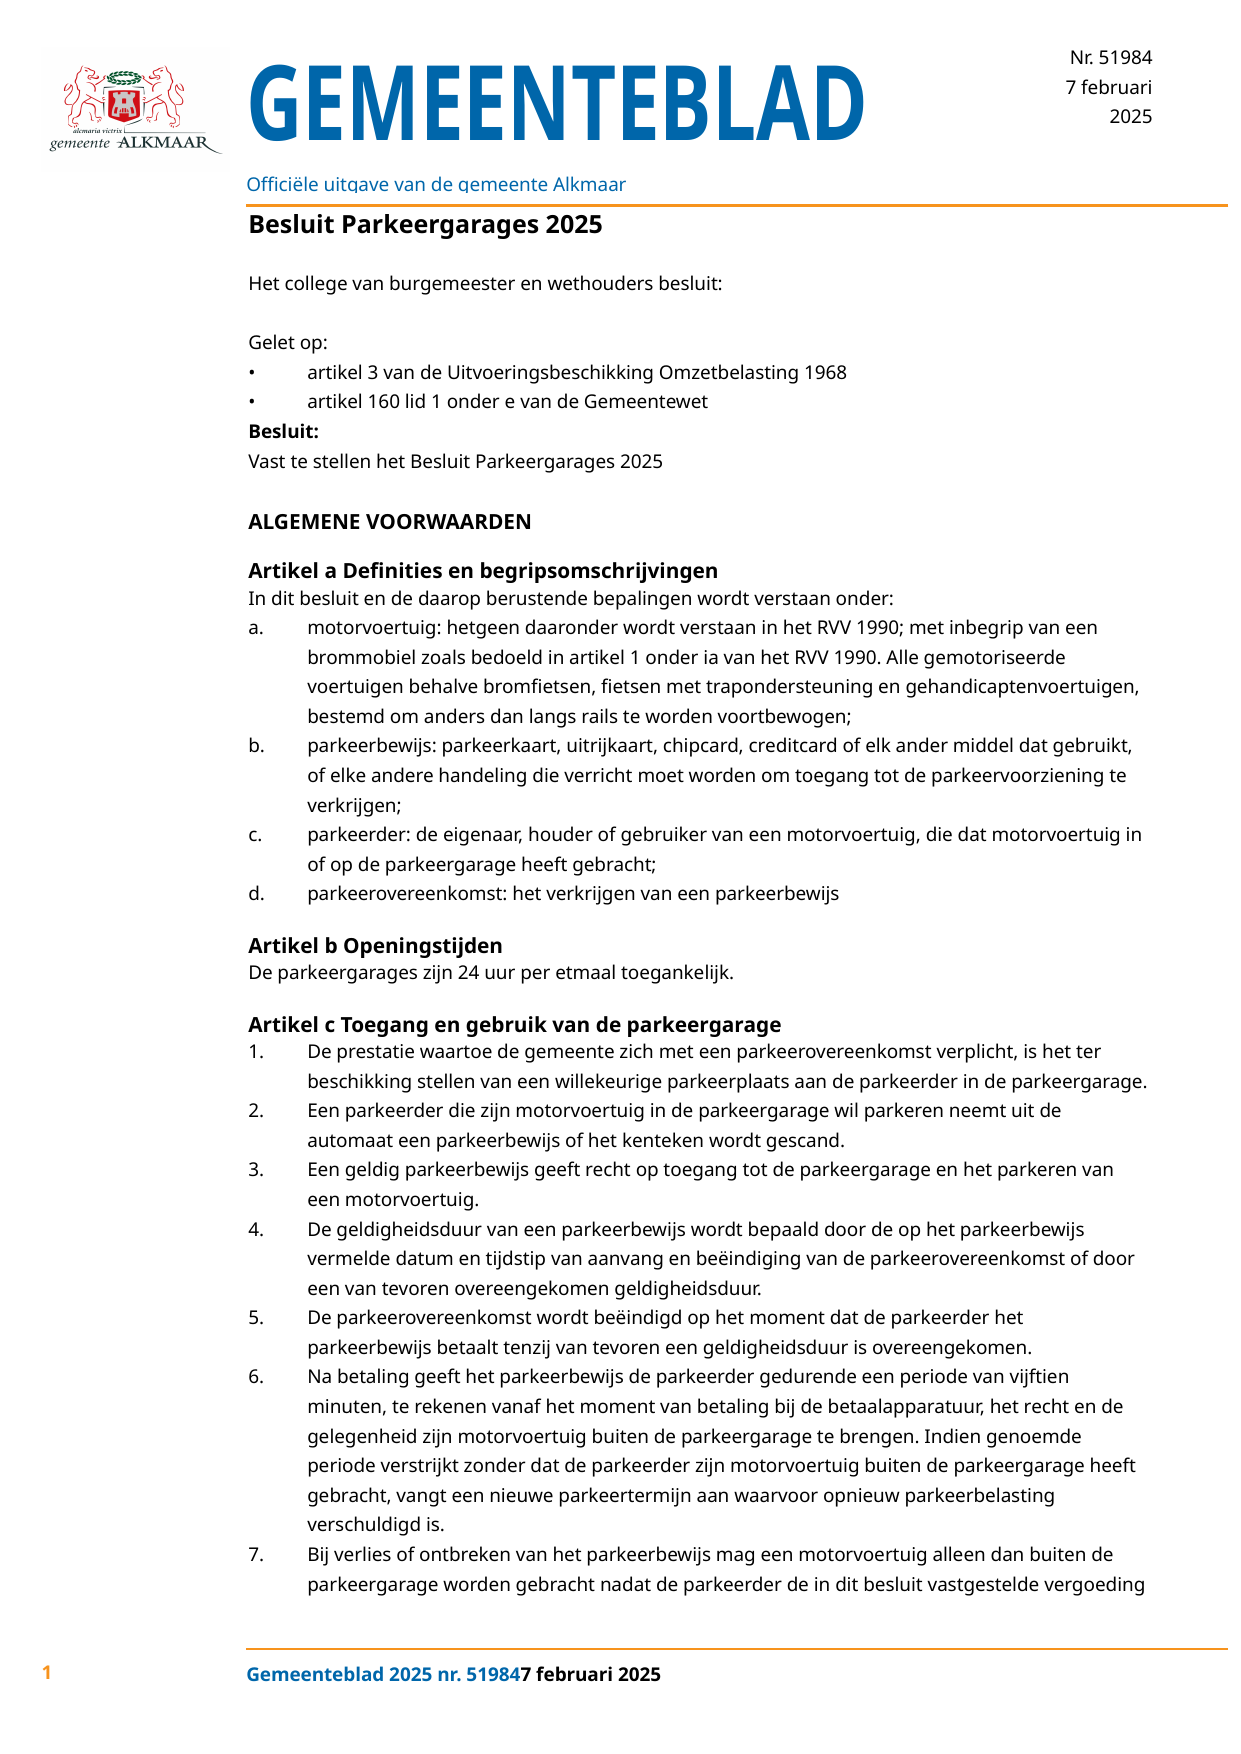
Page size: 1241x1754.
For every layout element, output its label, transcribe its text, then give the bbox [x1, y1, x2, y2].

list motorvoertuig: hetgeen daaronder wordt verstaan in het RVV 1990; met inbegrip van een brommobiel zoals bedoeld in artikel 1 onder ia van het RVV 1990. Alle gemotoriseerde voertuigen behalve bromfietsen, fietsen met trapondersteuning en gehandicaptenvoertuigen, bestemd om anders dan langs rails te worden voortbewogen; [248, 614, 1152, 729]
list parkeerder: de eigenaar, houder of gebruiker van een motorvoertuig, die dat motorvoertuig in of op de parkeergarage heeft gebracht; [248, 821, 1152, 877]
text Artikel a Definities en begripsomschrijvingen [248, 556, 1152, 585]
list De geldigheidsduur van een parkeerbewijs wordt bepaald door de op het parkeerbewijs vermelde datum en tijdstip van aanvang en beëindiging van de parkeerovereenkomst of door een van tevoren overeengekomen geldigheidsduur. [248, 1216, 1152, 1301]
list Een parkeerder die zijn motorvoertuig in de parkeergarage wil parkeren neemt uit de automaat een parkeerbewijs of het kenteken wordt gescand. [248, 1097, 1152, 1153]
list Na betaling geeft het parkeerbewijs de parkeerder gedurende een periode van vijftien minuten, te rekenen vanaf het moment van betaling bij de betaalapparatuur, het recht en de gelegenheid zijn motorvoertuig buiten de parkeergarage te brengen. Indien genoemde periode verstrijkt zonder dat de parkeerder zijn motorvoertuig buiten de parkeergarage heeft gebracht, vangt een nieuwe parkeertermijn aan waarvoor opnieuw parkeerbelasting verschuldigd is. [248, 1364, 1152, 1537]
text Besluit: [248, 418, 1152, 444]
list artikel 3 van de Uitvoeringsbeschikking Omzetbelasting 1968 [248, 359, 1152, 385]
text ALGEMENE VOORWAARDEN [248, 507, 1152, 535]
text Vast te stellen het Besluit Parkeergarages 2025 [248, 448, 1152, 473]
text In dit besluit en de daarop berustende bepalingen wordt verstaan onder: [248, 585, 1152, 610]
text Gelet op: [248, 329, 1152, 355]
list parkeerbewijs: parkeerkaart, uitrijkaart, chipcard, creditcard of elk ander middel dat gebruikt, of elke andere handeling die verricht moet worden om toegang tot de parkeervoorziening te verkrijgen; [248, 733, 1152, 817]
list Een geldig parkeerbewijs geeft recht op toegang tot de parkeergarage en het parkeren van een motorvoertuig. [248, 1157, 1152, 1212]
picture [41, 47, 231, 172]
list artikel 160 lid 1 onder e van de Gemeentewet [248, 389, 1152, 414]
list De prestatie waartoe de gemeente zich met een parkeerovereenkomst verplicht, is het ter beschikking stellen van een willekeurige parkeerplaats aan de parkeerder in de parkeergarage. [248, 1038, 1152, 1093]
text Artikel c Toegang en gebruik van de parkeergarage [248, 1010, 1152, 1038]
text De parkeergarages zijn 24 uur per etmaal toegankelijk. [248, 959, 1152, 985]
text Artikel b Openingstijden [248, 931, 1152, 959]
list parkeerovereenkomst: het verkrijgen van een parkeerbewijs [248, 881, 1152, 906]
list De parkeerovereenkomst wordt beëindigd op het moment dat de parkeerder het parkeerbewijs betaalt tenzij van tevoren een geldigheidsduur is overeengekomen. [248, 1304, 1152, 1360]
text Het college van burgemeester en wethouders besluit: [248, 270, 1152, 296]
text Besluit Parkeergarages 2025 [248, 207, 1152, 241]
list Bij verlies of ontbreken van het parkeerbewijs mag een motorvoertuig alleen dan buiten de parkeergarage worden gebracht nadat de parkeerder de in dit besluit vastgestelde vergoeding [248, 1541, 1152, 1596]
